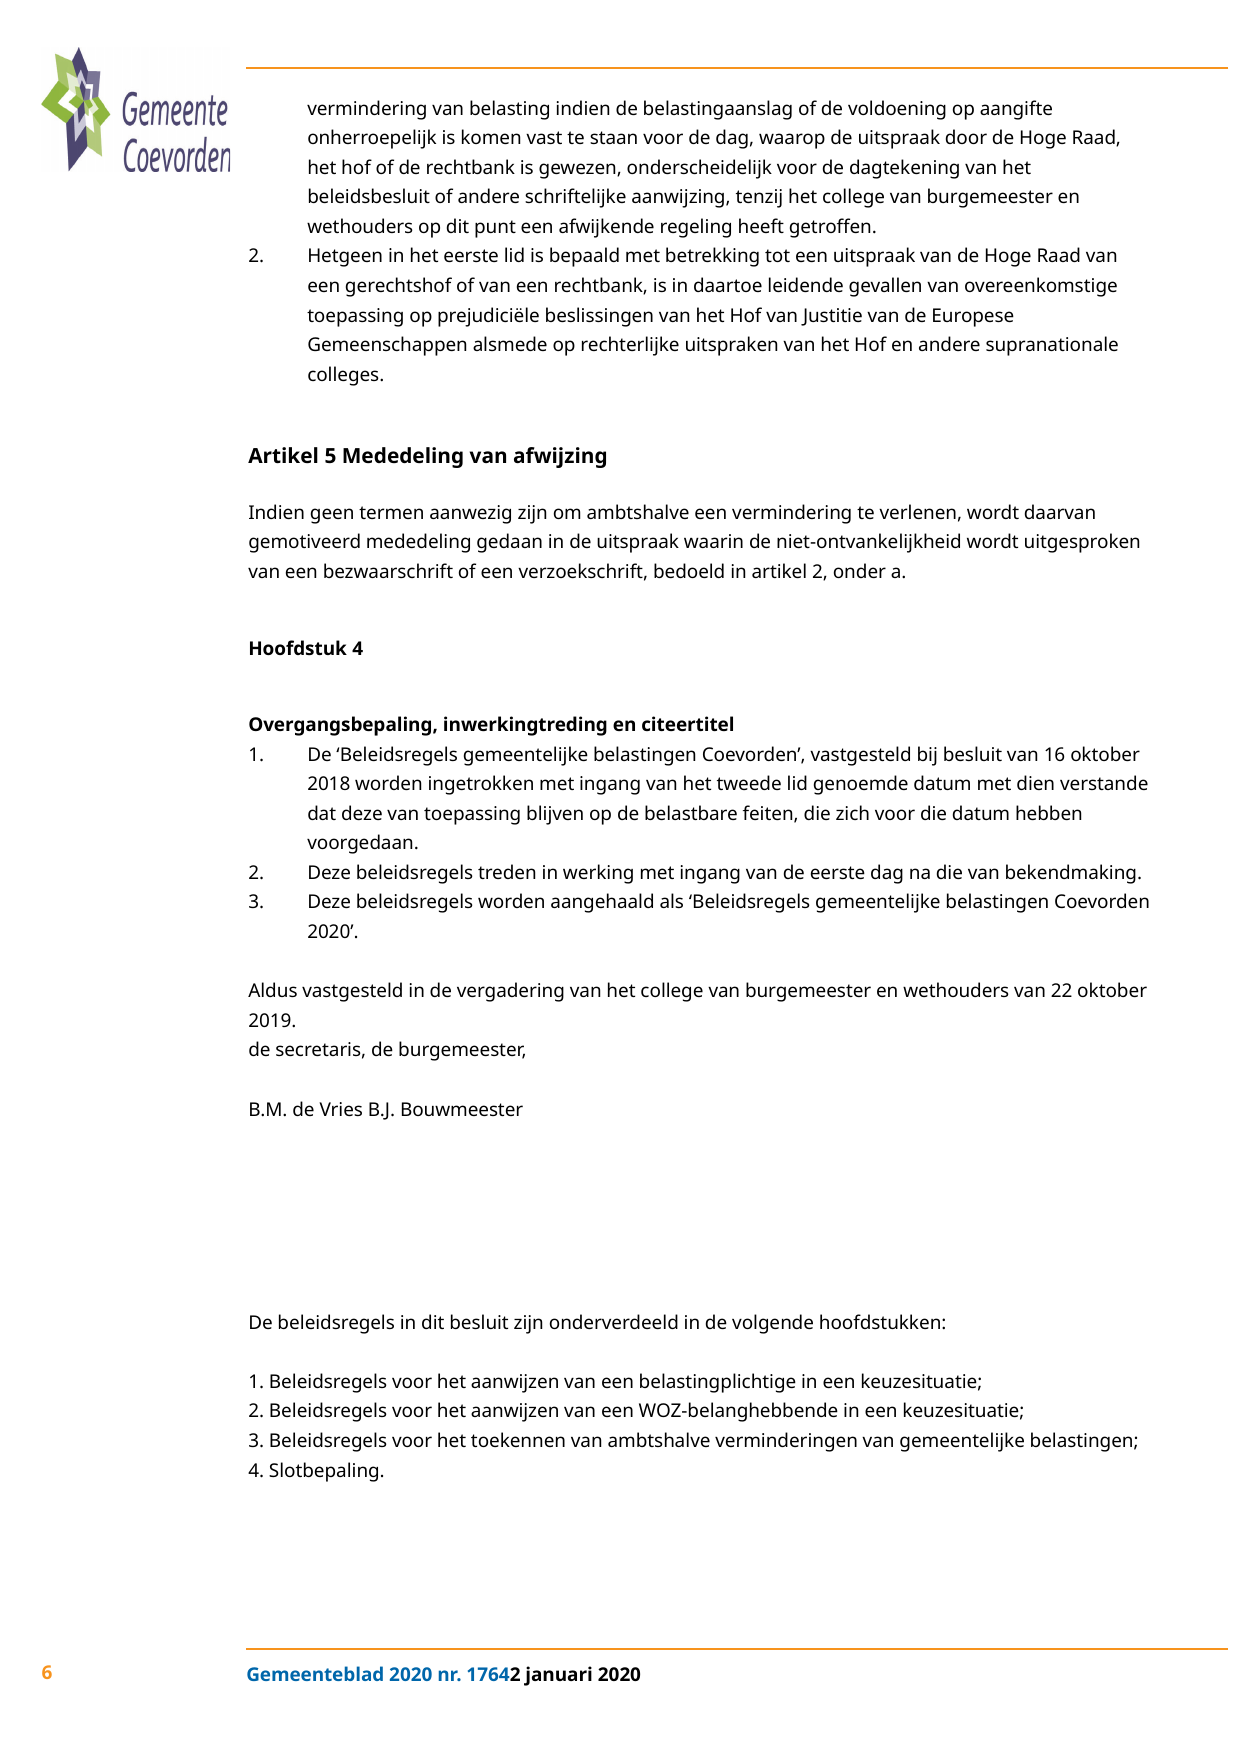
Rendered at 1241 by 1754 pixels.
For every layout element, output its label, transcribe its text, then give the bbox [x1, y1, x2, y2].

text Hoofdstuk 4 [248, 633, 1152, 662]
text Aldus vastgesteld in de vergadering van het college van burgemeester en wethouders van 22 oktober 2019. [248, 977, 1152, 1033]
list De ‘Beleidsregels gemeentelijke belastingen Coevorden’, vastgesteld bij besluit van 16 oktober 2018 worden ingetrokken met ingang van het tweede lid genoemde datum met dien verstande dat deze van toepassing blijven op de belastbare feiten, die zich voor die datum hebben voorgedaan. [248, 741, 1152, 855]
text Artikel 5 Mededeling van afwijzing [248, 441, 1152, 469]
text Overgangsbepaling, inwerkingtreding en citeertitel [248, 711, 1152, 737]
text 2. Beleidsregels voor het aanwijzen van een WOZ-belanghebbende in een keuzesituatie; [248, 1398, 1152, 1423]
text 1. Beleidsregels voor het aanwijzen van een belastingplichtige in een keuzesituatie; [248, 1368, 1152, 1394]
text 4. Slotbepaling. [248, 1457, 1152, 1483]
text De beleidsregels in dit besluit zijn onderverdeeld in de volgende hoofdstukken: [248, 1309, 1152, 1335]
list Hetgeen in het eerste lid is bepaald met betrekking tot een uitspraak van de Hoge Raad van een gerechtshof of van een rechtbank, is in daartoe leidende gevallen van overeenkomstige toepassing op prejudiciële beslissingen van het Hof van Justitie van de Europese Gemeenschappen alsmede op rechterlijke uitspraken van het Hof en andere supranationale colleges. [248, 243, 1152, 387]
text 3. Beleidsregels voor het toekennen van ambtshalve verminderingen van gemeentelijke belastingen; [248, 1427, 1152, 1453]
text B.M. de Vries B.J. Bouwmeester [248, 1096, 1152, 1121]
list Deze beleidsregels treden in werking met ingang van de eerste dag na die van bekendmaking. [248, 859, 1152, 885]
picture [41, 47, 231, 172]
text de secretaris, de burgemeester, [248, 1037, 1152, 1062]
text Indien geen termen aanwezig zijn om ambtshalve een vermindering te verlenen, wordt daarvan gemotiveerd mededeling gedaan in de uitspraak waarin de niet-ontvankelijkheid wordt uitgesproken van een bezwaarschrift of een verzoekschrift, bedoeld in artikel 2, onder a. [248, 499, 1152, 584]
list vermindering van belasting indien de belastingaanslag of de voldoening op aangifte onherroepelijk is komen vast te staan voor de dag, waarop de uitspraak door de Hoge Raad, het hof of de rechtbank is gewezen, onderscheidelijk voor de dagtekening van het beleidsbesluit of andere schriftelijke aanwijzing, tenzij het college van burgemeester en wethouders op dit punt een afwijkende regeling heeft getroffen. [248, 95, 1152, 239]
list Deze beleidsregels worden aangehaald als ‘Beleidsregels gemeentelijke belastingen Coevorden 2020’. [248, 889, 1152, 944]
